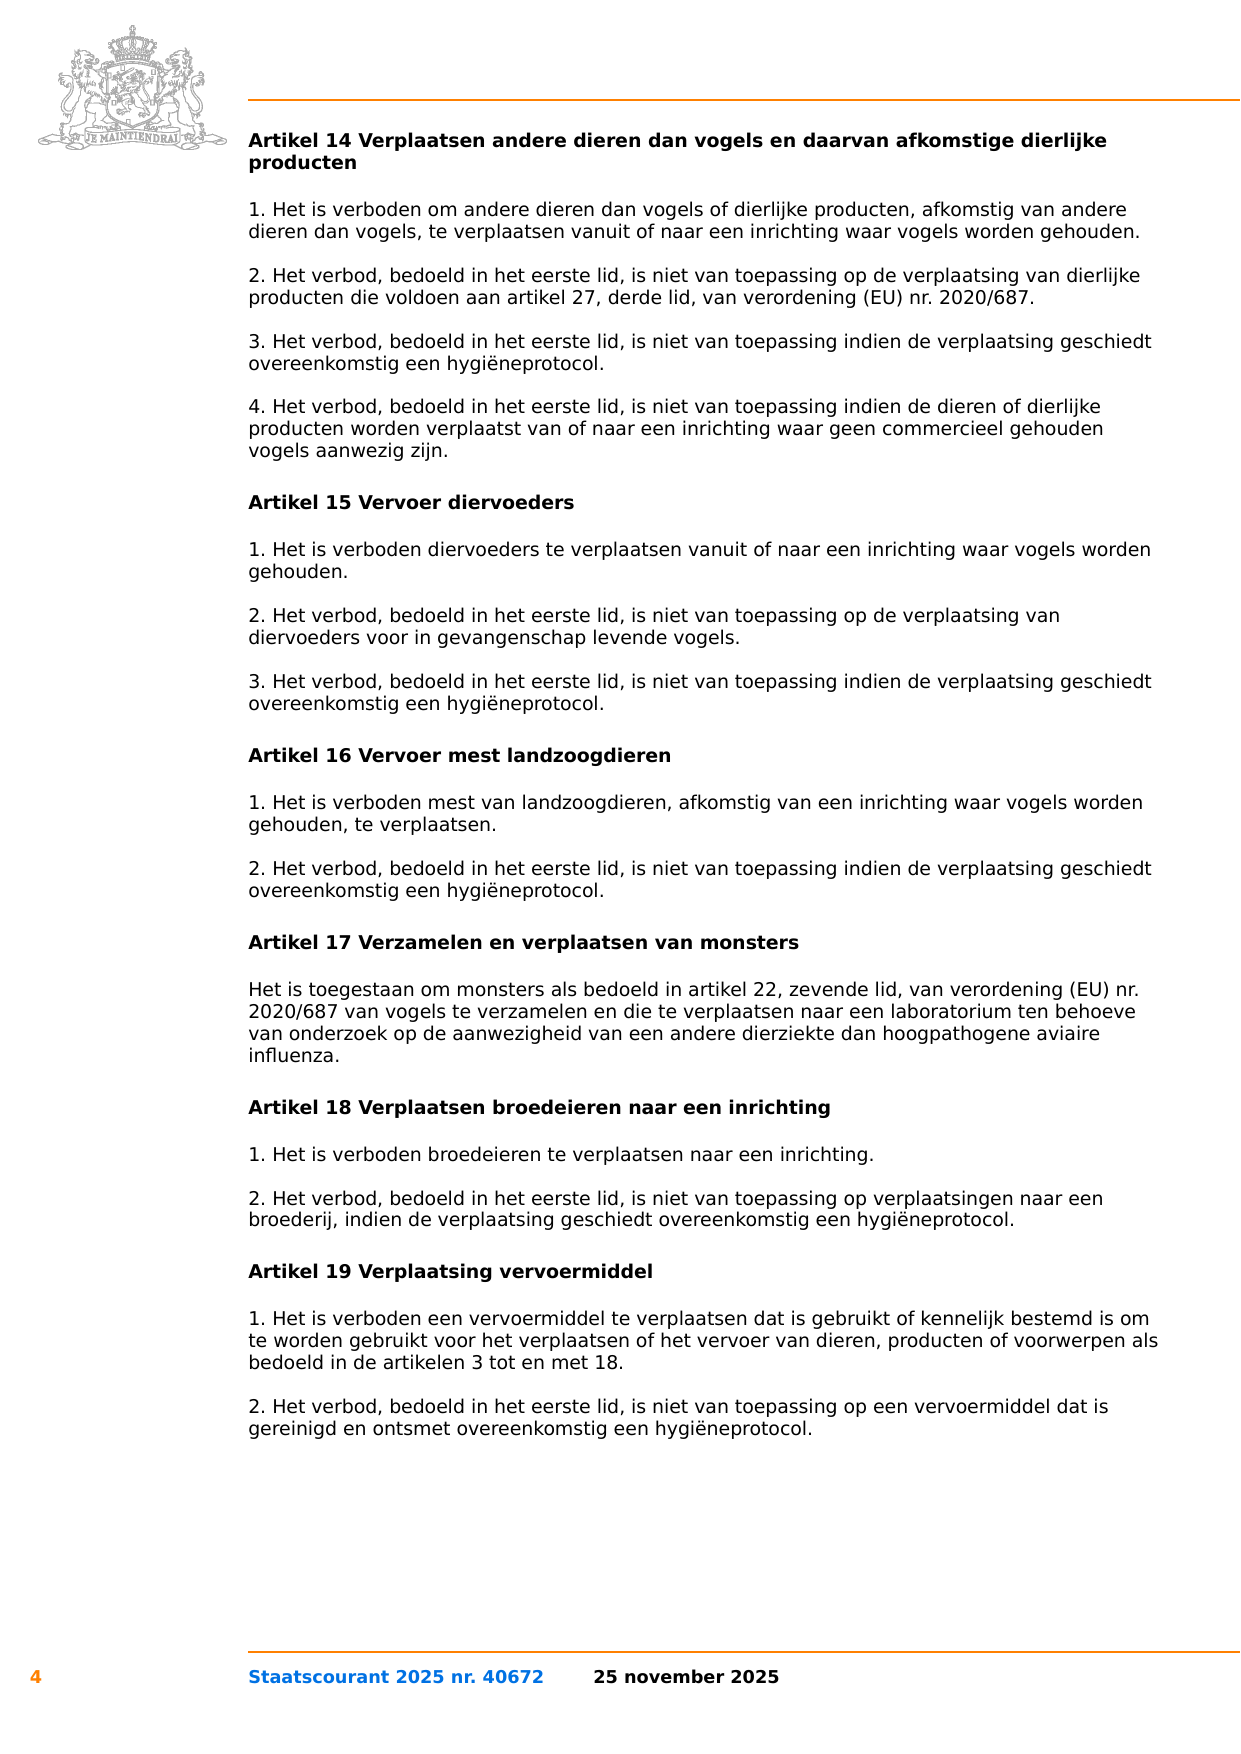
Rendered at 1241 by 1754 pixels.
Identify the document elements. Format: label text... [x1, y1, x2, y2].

text 1. Het is verboden om andere dieren dan vogels of dierlijke producten, afkomstig van andere dieren dan vogels, te verplaatsen vanuit of naar een inrichting waar vogels worden gehouden. [248, 199, 1163, 243]
subtitle Artikel 15 Vervoer diervoeders [248, 492, 1163, 514]
text 2. Het verbod, bedoeld in het eerste lid, is niet van toepassing indien de verplaatsing geschiedt overeenkomstig een hygiëneprotocol. [248, 858, 1163, 902]
text 3. Het verbod, bedoeld in het eerste lid, is niet van toepassing indien de verplaatsing geschiedt overeenkomstig een hygiëneprotocol. [248, 671, 1163, 715]
subtitle Artikel 16 Vervoer mest landzoogdieren [248, 745, 1163, 767]
text 1. Het is verboden een vervoermiddel te verplaatsen dat is gebruikt of kennelijk bestemd is om te worden gebruikt voor het verplaatsen of het vervoer van dieren, producten of voorwerpen als bedoeld in de artikelen 3 tot en met 18. [248, 1308, 1163, 1374]
subtitle Artikel 18 Verplaatsen broedeieren naar een inrichting [248, 1097, 1163, 1118]
text Het is toegestaan om monsters als bedoeld in artikel 22, zevende lid, van verordening (EU) nr. 2020/687 van vogels te verzamelen en die te verplaatsen naar een laboratorium ten behoeve van onderzoek op de aanwezigheid van een andere dierziekte dan hoogpathogene aviaire influenza. [248, 979, 1163, 1067]
text 4. Het verbod, bedoeld in het eerste lid, is niet van toepassing indien de dieren of dierlijke producten worden verplaatst van of naar een inrichting waar geen commercieel gehouden vogels aanwezig zijn. [248, 396, 1163, 462]
picture [38, 25, 227, 150]
text 2. Het verbod, bedoeld in het eerste lid, is niet van toepassing op een vervoermiddel dat is gereinigd en ontsmet overeenkomstig een hygiëneprotocol. [248, 1396, 1163, 1440]
subtitle Artikel 19 Verplaatsing vervoermiddel [248, 1261, 1163, 1283]
text 2. Het verbod, bedoeld in het eerste lid, is niet van toepassing op de verplaatsing van dierlijke producten die voldoen aan artikel 27, derde lid, van verordening (EU) nr. 2020/687. [248, 265, 1163, 309]
text 1. Het is verboden broedeieren te verplaatsen naar een inrichting. [248, 1143, 1163, 1166]
text 1. Het is verboden diervoeders te verplaatsen vanuit of naar een inrichting waar vogels worden gehouden. [248, 539, 1163, 583]
text 2. Het verbod, bedoeld in het eerste lid, is niet van toepassing op verplaatsingen naar een broederij, indien de verplaatsing geschiedt overeenkomstig een hygiëneprotocol. [248, 1187, 1163, 1231]
subtitle Artikel 17 Verzamelen en verplaatsen van monsters [248, 932, 1163, 954]
subtitle Artikel 14 Verplaatsen andere dieren dan vogels en daarvan afkomstige dierlijke producten [248, 130, 1163, 174]
text 1. Het is verboden mest van landzoogdieren, afkomstig van een inrichting waar vogels worden gehouden, te verplaatsen. [248, 792, 1163, 836]
text 3. Het verbod, bedoeld in het eerste lid, is niet van toepassing indien de verplaatsing geschiedt overeenkomstig een hygiëneprotocol. [248, 331, 1163, 374]
text 2. Het verbod, bedoeld in het eerste lid, is niet van toepassing op de verplaatsing van diervoeders voor in gevangenschap levende vogels. [248, 605, 1163, 649]
